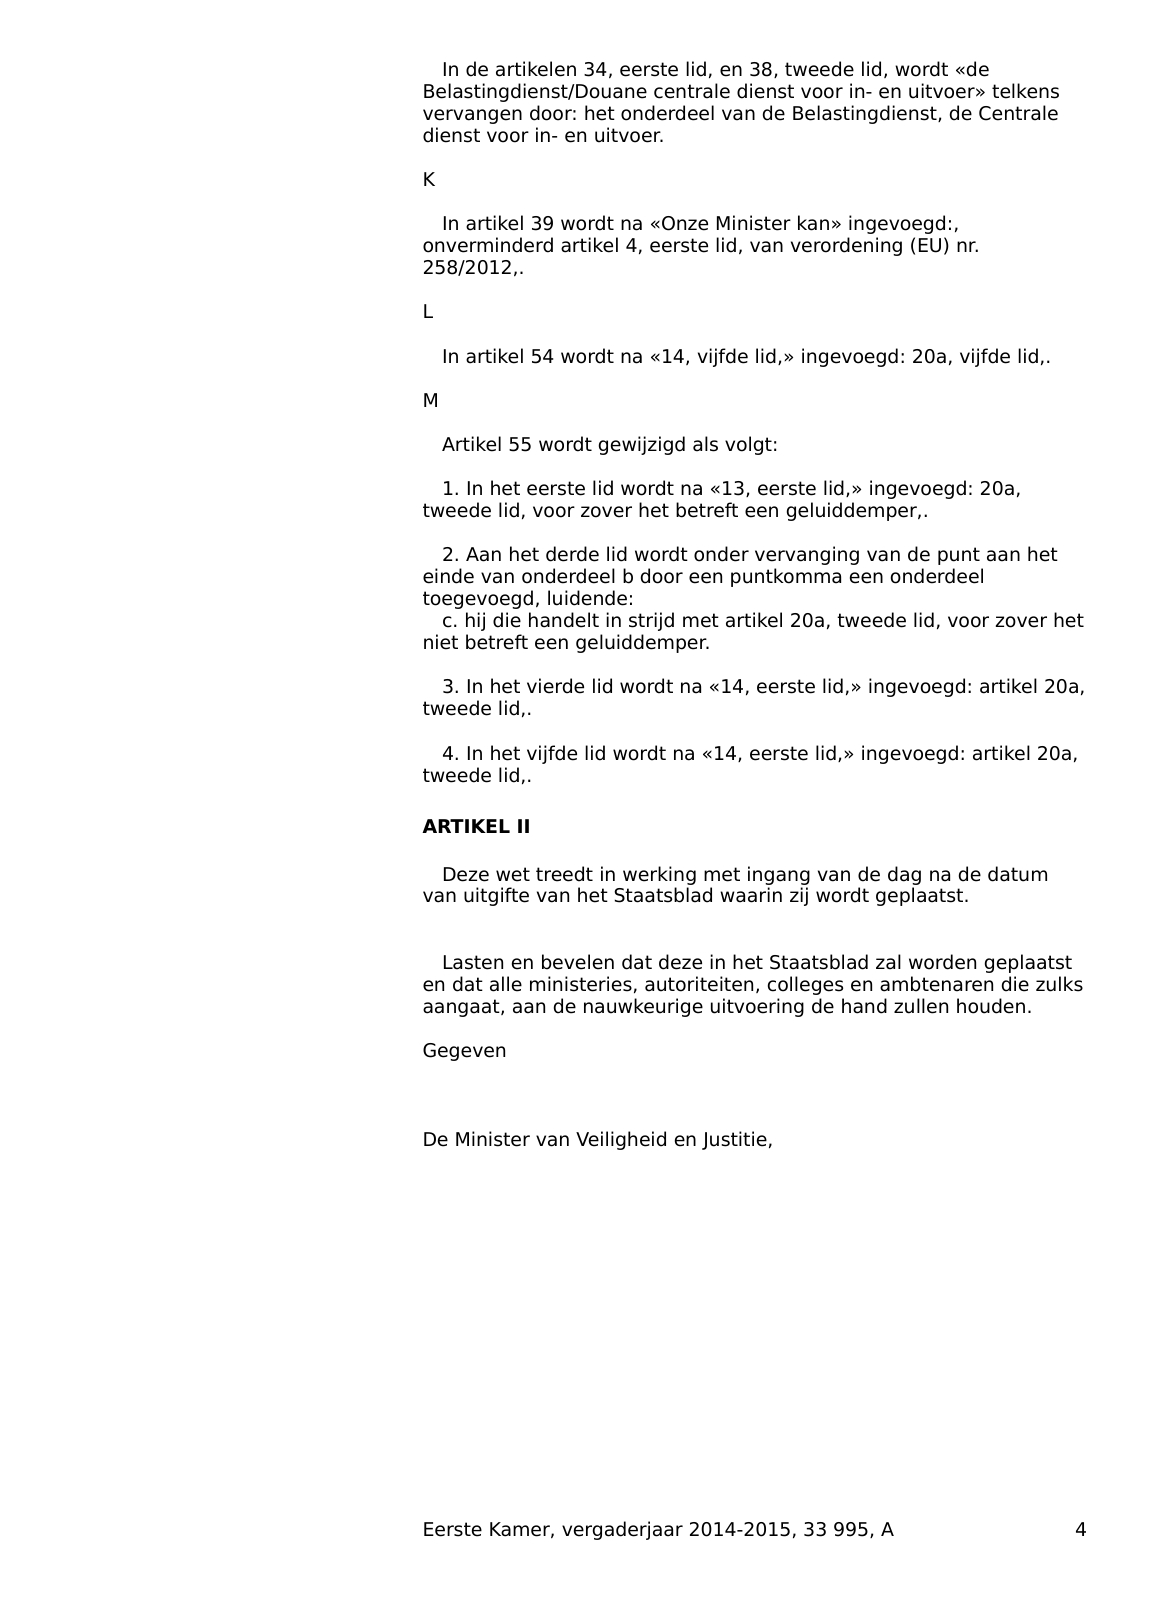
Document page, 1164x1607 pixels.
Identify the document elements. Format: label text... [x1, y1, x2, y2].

text Gegeven [422, 1040, 1087, 1062]
text M [422, 390, 1087, 412]
text Deze wet treedt in werking met ingang van de dag na de datum van uitgifte van het Staatsblad waarin zij wordt geplaatst. [422, 863, 1087, 907]
text In artikel 39 wordt na «Onze Minister kan» ingevoegd:, onverminderd artikel 4, eerste lid, van verordening (EU) nr. 258/2012,. [422, 213, 1087, 279]
text 2. Aan het derde lid wordt onder vervanging van de punt aan het einde van onderdeel b door een puntkomma een onderdeel toegevoegd, luidende: [422, 544, 1087, 610]
text c. hij die handelt in strijd met artikel 20a, tweede lid, voor zover het niet betreft een geluiddemper. [422, 610, 1087, 654]
text Artikel 55 wordt gewijzigd als volgt: [422, 434, 1087, 456]
text 3. In het vierde lid wordt na «14, eerste lid,» ingevoegd: artikel 20a, tweede lid,. [422, 676, 1087, 720]
subtitle ARTIKEL II [422, 816, 1087, 838]
text De Minister van Veiligheid en Justitie, [422, 1128, 1087, 1150]
text Lasten en bevelen dat deze in het Staatsblad zal worden geplaatst en dat alle ministeries, autoriteiten, colleges en ambtenaren die zulks aangaat, aan de nauwkeurige uitvoering de hand zullen houden. [422, 952, 1087, 1018]
text In de artikelen 34, eerste lid, en 38, tweede lid, wordt «de Belastingdienst/Douane centrale dienst voor in- en uitvoer» telkens vervangen door: het onderdeel van de Belastingdienst, de Centrale dienst voor in- en uitvoer. [422, 59, 1087, 147]
text 4. In het vijfde lid wordt na «14, eerste lid,» ingevoegd: artikel 20a, tweede lid,. [422, 742, 1087, 786]
text K [422, 169, 1087, 191]
text 1. In het eerste lid wordt na «13, eerste lid,» ingevoegd: 20a, tweede lid, voor zover het betreft een geluiddemper,. [422, 478, 1087, 522]
text L [422, 301, 1087, 323]
text In artikel 54 wordt na «14, vijfde lid,» ingevoegd: 20a, vijfde lid,. [422, 346, 1087, 368]
